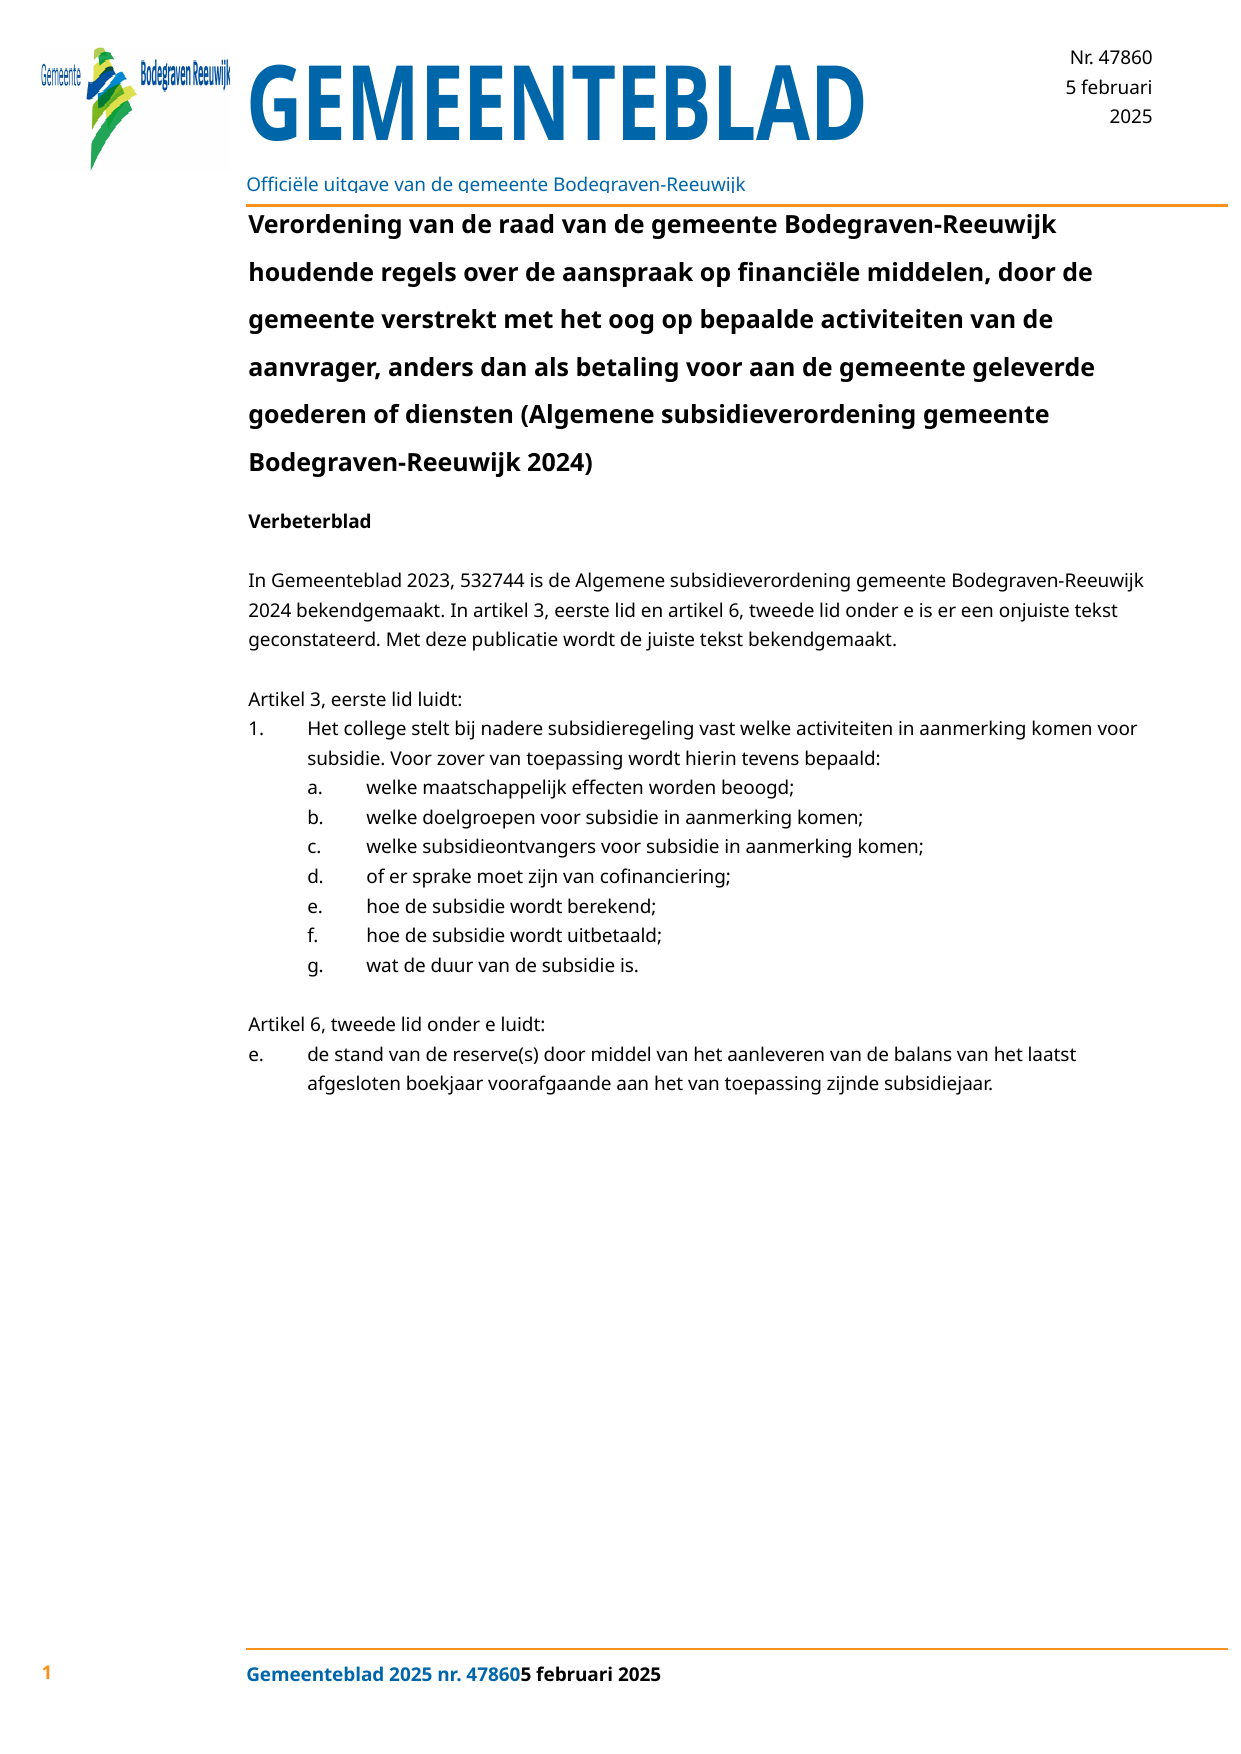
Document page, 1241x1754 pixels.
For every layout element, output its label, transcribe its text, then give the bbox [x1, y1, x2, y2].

text Verbeterblad [248, 508, 1152, 534]
list welke doelgroepen voor subsidie in aanmerking komen; [307, 804, 1152, 830]
list Het college stelt bij nadere subsidieregeling vast welke activiteiten in aanmerking komen voor subsidie. Voor zover van toepassing wordt hierin tevens bepaald: [248, 715, 1152, 771]
picture [41, 47, 231, 172]
text Artikel 3, eerste lid luidt: [248, 686, 1152, 712]
list hoe de subsidie wordt uitbetaald; [307, 922, 1152, 948]
text In Gemeenteblad 2023, 532744 is de Algemene subsidieverordening gemeente Bodegraven-Reeuwijk 2024 bekendgemaakt. In artikel 3, eerste lid en artikel 6, tweede lid onder e is er een onjuiste tekst geconstateerd. Met deze publicatie wordt de juiste tekst bekendgemaakt. [248, 567, 1152, 652]
list welke subsidieontvangers voor subsidie in aanmerking komen; [307, 834, 1152, 859]
list de stand van de reserve(s) door middel van het aanleveren van de balans van het laatst afgesloten boekjaar voorafgaande aan het van toepassing zijnde subsidiejaar. [248, 1041, 1152, 1096]
list wat de duur van de subsidie is. [307, 952, 1152, 978]
text Artikel 6, tweede lid onder e luidt: [248, 1011, 1152, 1037]
list of er sprake moet zijn van cofinanciering; [307, 863, 1152, 889]
list welke maatschappelijk effecten worden beoogd; [307, 774, 1152, 800]
list hoe de subsidie wordt berekend; [307, 893, 1152, 919]
text Verordening van de raad van de gemeente Bodegraven-Reeuwijk houdende regels over de aanspraak op financiële middelen, door de gemeente verstrekt met het oog op bepaalde activiteiten van de aanvrager, anders dan als betaling voor aan de gemeente geleverde goederen of diensten (Algemene subsidieverordening gemeente Bodegraven-Reeuwijk 2024) [248, 207, 1152, 479]
